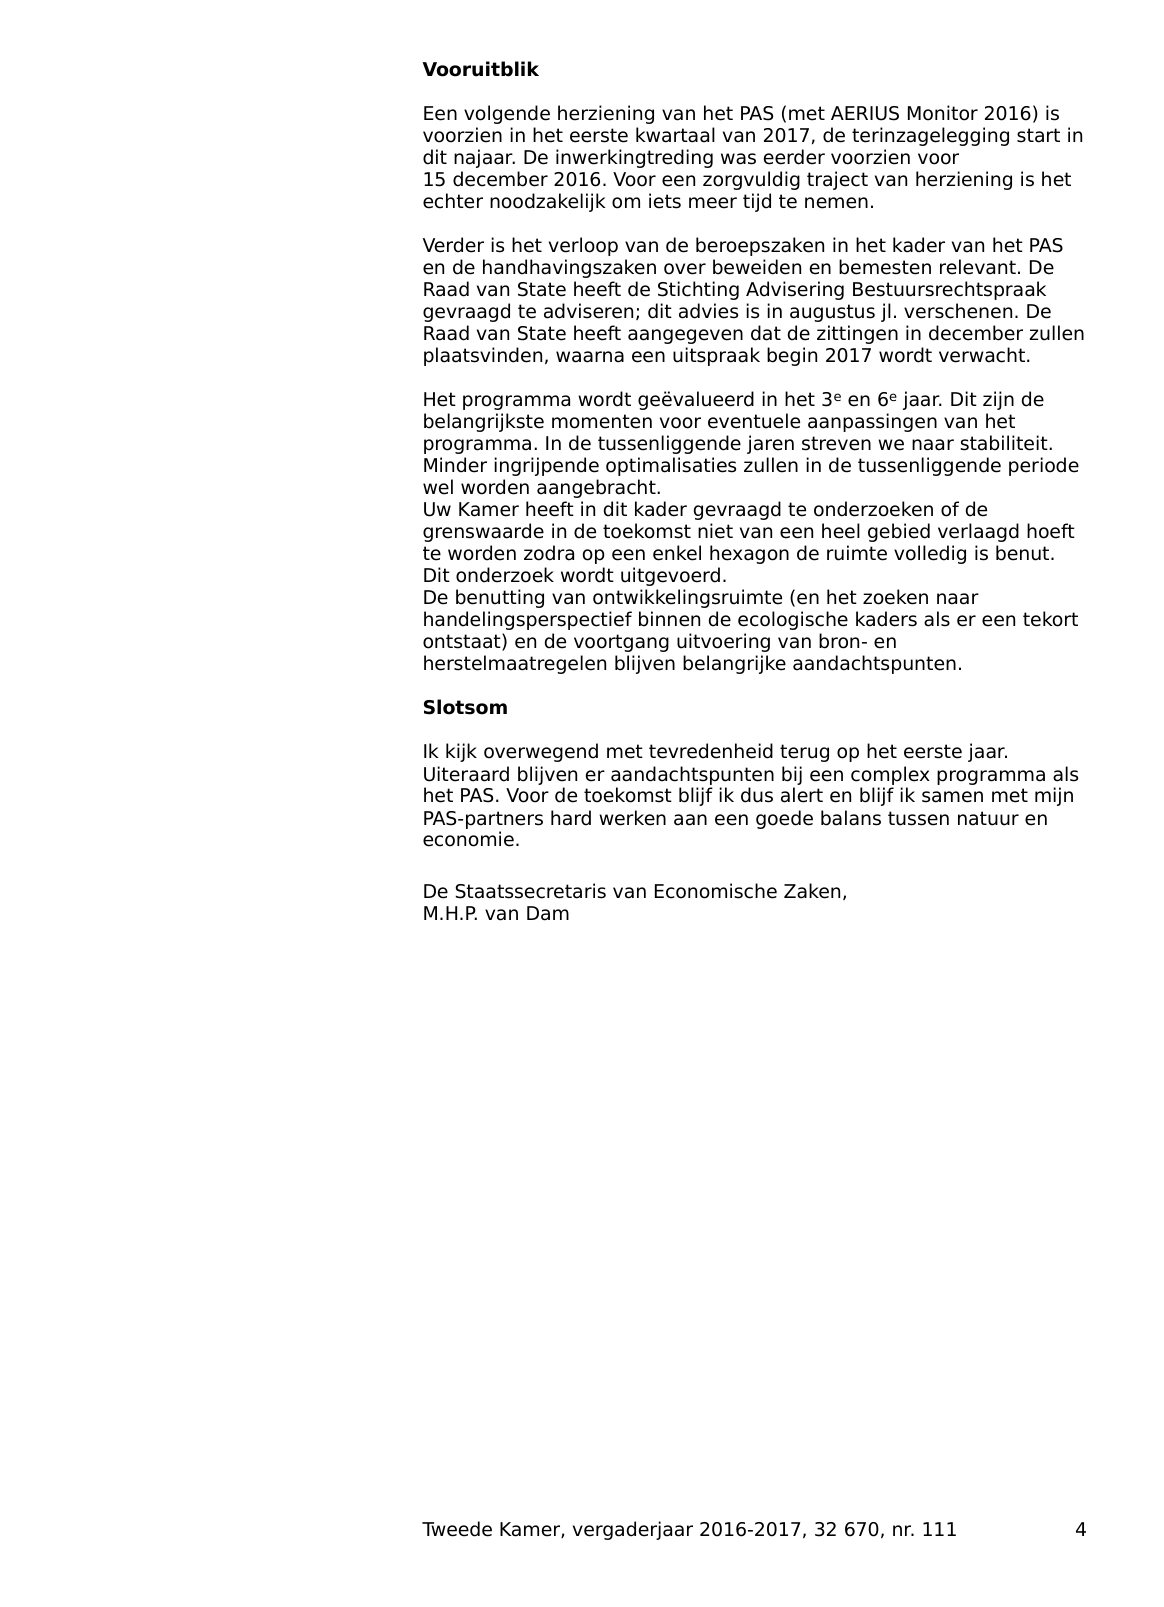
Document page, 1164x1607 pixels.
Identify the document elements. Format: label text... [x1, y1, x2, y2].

subtitle Vooruitblik [422, 59, 1087, 81]
text De benutting van ontwikkelingsruimte (en het zoeken naar handelingsperspectief binnen de ecologische kaders als er een tekort ontstaat) en de voortgang uitvoering van bron- en herstelmaatregelen blijven belangrijke aandachtspunten. [422, 587, 1087, 675]
text Uw Kamer heeft in dit kader gevraagd te onderzoeken of de grenswaarde in de toekomst niet van een heel gebied verlaagd hoeft te worden zodra op een enkel hexagon de ruimte volledig is benut. Dit onderzoek wordt uitgevoerd. [422, 499, 1087, 587]
text Het programma wordt geëvalueerd in het 3e en 6e jaar. Dit zijn de belangrijkste momenten voor eventuele aanpassingen van het programma. In de tussenliggende jaren streven we naar stabiliteit. Minder ingrijpende optimalisaties zullen in de tussenliggende periode wel worden aangebracht. [422, 389, 1087, 499]
text Ik kijk overwegend met tevredenheid terug op het eerste jaar. Uiteraard blijven er aandachtspunten bij een complex programma als het PAS. Voor de toekomst blijf ik dus alert en blijf ik samen met mijn PAS-partners hard werken aan een goede balans tussen natuur en economie. [422, 741, 1087, 851]
text De Staatssecretaris van Economische Zaken, M.H.P. van Dam [422, 881, 1087, 925]
text Verder is het verloop van de beroepszaken in het kader van het PAS en de handhavingszaken over beweiden en bemesten relevant. De Raad van State heeft de Stichting Advisering Bestuursrechtspraak gevraagd te adviseren; dit advies is in augustus jl. verschenen. De Raad van State heeft aangegeven dat de zittingen in december zullen plaatsvinden, waarna een uitspraak begin 2017 wordt verwacht. [422, 235, 1087, 367]
subtitle Slotsom [422, 697, 1087, 719]
text Een volgende herziening van het PAS (met AERIUS Monitor 2016) is voorzien in het eerste kwartaal van 2017, de terinzagelegging start in dit najaar. De inwerkingtreding was eerder voorzien voor 15 december 2016. Voor een zorgvuldig traject van herziening is het echter noodzakelijk om iets meer tijd te nemen. [422, 103, 1087, 213]
